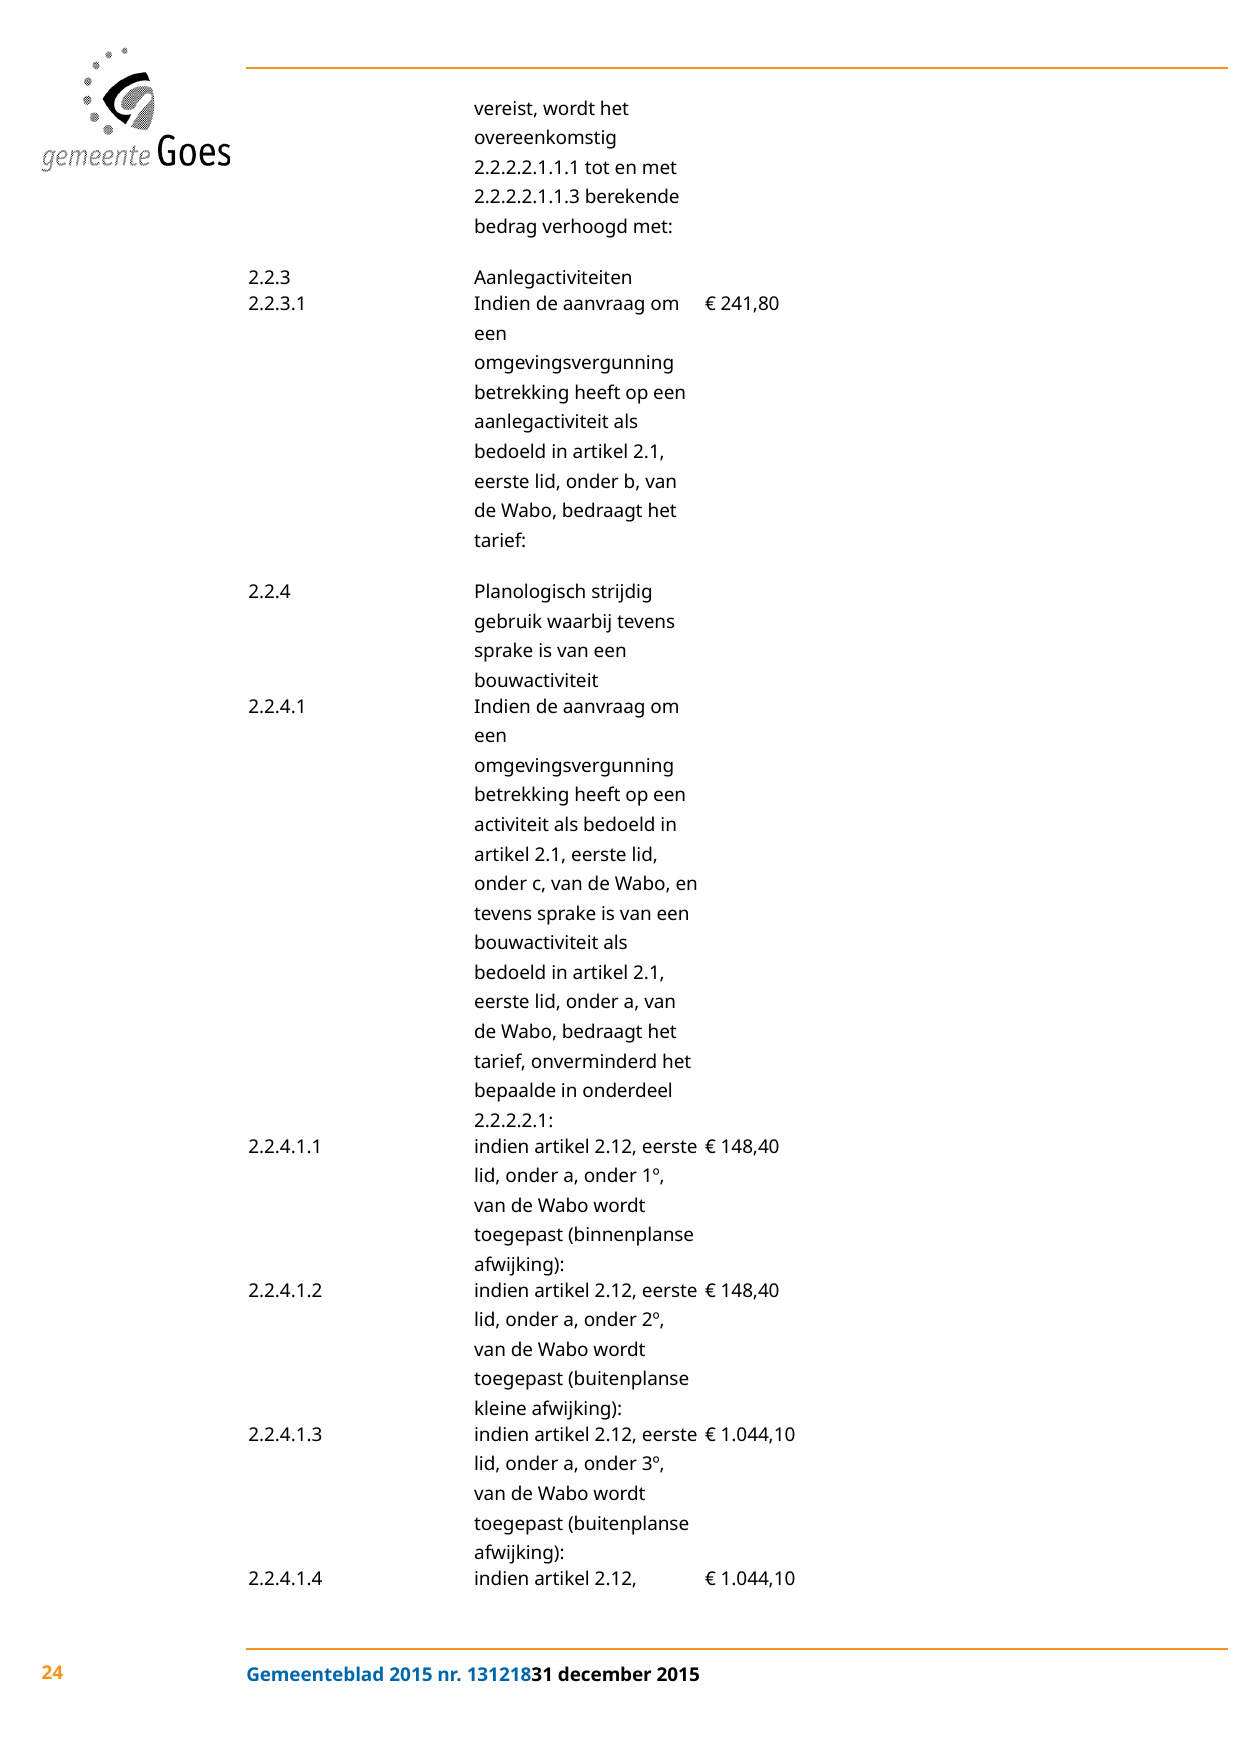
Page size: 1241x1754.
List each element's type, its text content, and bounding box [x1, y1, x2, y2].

table_cell 2.2.3.1 [248, 290, 474, 553]
table_cell 2.2.4.1 [248, 693, 474, 1133]
table_cell [926, 95, 1152, 239]
table_cell [248, 553, 474, 578]
table_cell [926, 265, 1152, 290]
table_cell 2.2.4.1.2 [248, 1277, 474, 1421]
table_cell Planologisch strijdig gebruik waarbij tevens sprake is van een bouwactiviteit [474, 579, 700, 693]
table_cell [700, 265, 926, 290]
table_cell Aanlegactiviteiten [474, 265, 700, 290]
picture [41, 47, 231, 172]
table_cell [926, 1133, 1152, 1277]
table_cell Indien de aanvraag om een omgevingsvergunning betrekking heeft op een activiteit als bedoeld in artikel 2.1, eerste lid, onder c, van de Wabo, en tevens sprake is van een bouwactiviteit als bedoeld in artikel 2.1, eerste lid, onder a, van de Wabo, bedraagt het tarief, onverminderd het bepaalde in onderdeel 2.2.2.2.1: [474, 693, 700, 1133]
table_cell [700, 239, 926, 264]
table_cell 2.2.3 [248, 265, 474, 290]
table_cell indien artikel 2.12, eerste lid, onder a, onder 2º, van de Wabo wordt toegepast (buitenplanse kleine afwijking): [474, 1277, 700, 1421]
table_cell [700, 95, 926, 239]
table_cell [474, 553, 700, 578]
table_cell [926, 579, 1152, 693]
table_cell vereist, wordt het overeenkomstig 2.2.2.2.1.1.1 tot en met 2.2.2.2.1.1.3 berekende bedrag verhoogd met: [474, 95, 700, 239]
table_cell 2.2.4.1.1 [248, 1133, 474, 1277]
table_cell 2.2.4.1.4 [248, 1565, 474, 1591]
table_cell indien artikel 2.12, eerste lid, onder a, onder 1º, van de Wabo wordt toegepast (binnenplanse afwijking): [474, 1133, 700, 1277]
table_cell [248, 95, 474, 239]
table_cell 2.2.4 [248, 579, 474, 693]
table_cell € 1.044,10 [700, 1565, 926, 1591]
table_cell € 148,40 [700, 1133, 926, 1277]
table_cell Indien de aanvraag om een omgevingsvergunning betrekking heeft op een aanlegactiviteit als bedoeld in artikel 2.1, eerste lid, onder b, van de Wabo, bedraagt het tarief: [474, 290, 700, 553]
table_cell [700, 693, 926, 1133]
table_cell [926, 693, 1152, 1133]
table_cell [926, 1421, 1152, 1565]
table_cell [926, 290, 1152, 553]
table_cell 2.2.4.1.3 [248, 1421, 474, 1565]
table_cell [926, 1565, 1152, 1591]
table_cell € 241,80 [700, 290, 926, 553]
table_cell [700, 579, 926, 693]
table_cell [926, 553, 1152, 578]
table_cell [248, 239, 474, 264]
table_cell indien artikel 2.12, eerste lid, onder a, onder 3º, van de Wabo wordt toegepast (buitenplanse afwijking): [474, 1421, 700, 1565]
table_cell [926, 1277, 1152, 1421]
table_cell indien artikel 2.12, [474, 1565, 700, 1591]
table_cell [700, 553, 926, 578]
table_cell € 148,40 [700, 1277, 926, 1421]
table_cell [474, 239, 700, 264]
table_cell € 1.044,10 [700, 1421, 926, 1565]
